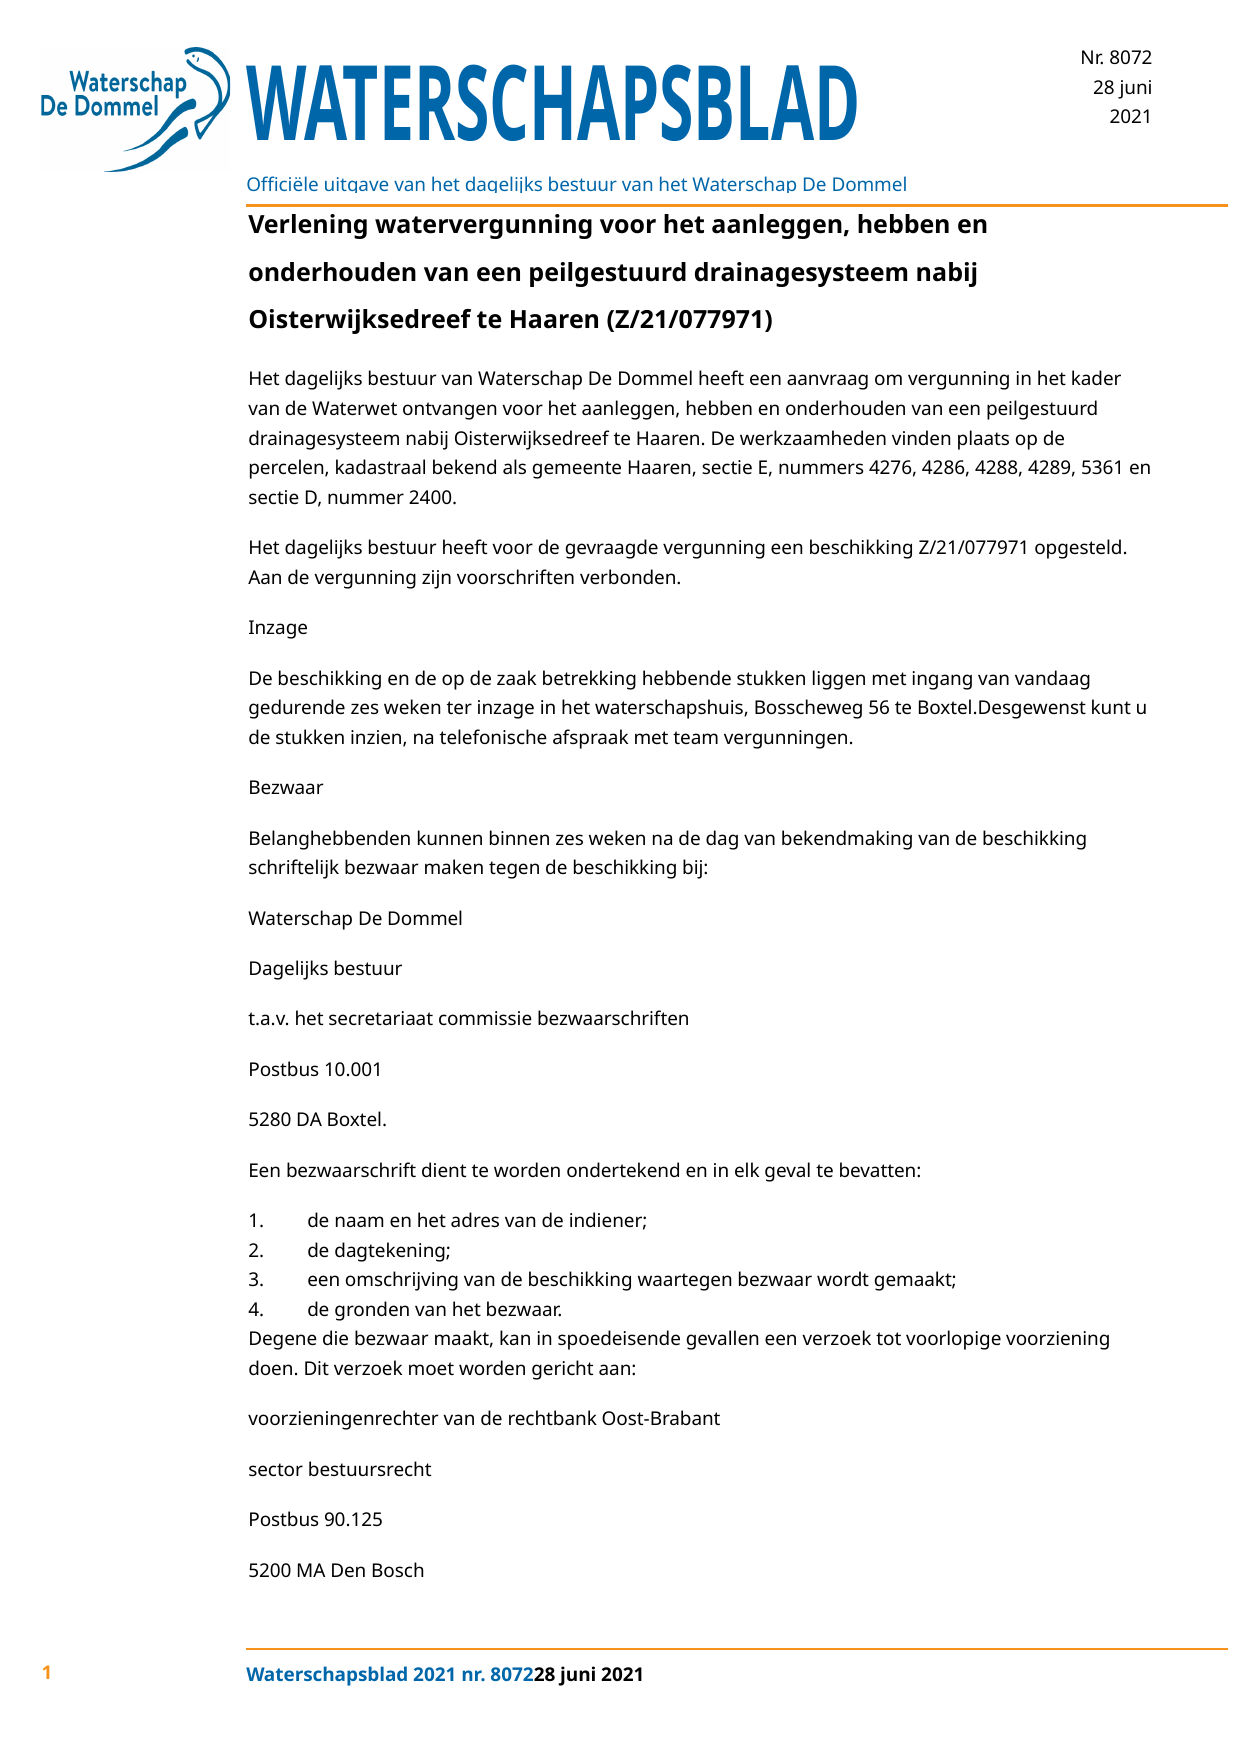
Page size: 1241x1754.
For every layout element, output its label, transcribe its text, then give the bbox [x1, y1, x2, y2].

picture [41, 47, 231, 172]
text Het dagelijks bestuur heeft voor de gevraagde vergunning een beschikking Z/21/077971 opgesteld. Aan de vergunning zijn voorschriften verbonden. [248, 534, 1152, 589]
text Postbus 90.125 [248, 1506, 1152, 1532]
list een omschrijving van de beschikking waartegen bezwaar wordt gemaakt; [248, 1266, 1152, 1292]
text 5200 MA Den Bosch [248, 1557, 1152, 1582]
text Dagelijks bestuur [248, 955, 1152, 981]
picture [198, 118, 210, 131]
text Waterschap De Dommel [248, 905, 1152, 930]
picture [204, 47, 231, 76]
picture [45, 99, 51, 111]
text Het dagelijks bestuur van Waterschap De Dommel heeft een aanvraag om vergunning in het kader van de Waterwet ontvangen voor het aanleggen, hebben en onderhouden van een peilgestuurd drainagesysteem nabij Oisterwijksedreef te Haaren. De werkzaamheden vinden plaats op de percelen, kadastraal bekend als gemeente Haaren, sectie E, nummers 4276, 4286, 4288, 4289, 5361 en sectie D, nummer 2400. [248, 366, 1152, 509]
list de gronden van het bezwaar. [248, 1296, 1152, 1322]
text De beschikking en de op de zaak betrekking hebbende stukken liggen met ingang van vandaag gedurende zes weken ter inzage in het waterschapshuis, Bosscheweg 56 te Boxtel.Desgewenst kunt u de stukken inzien, na telefonische afspraak met team vergunningen. [248, 665, 1152, 749]
text 5280 DA Boxtel. [248, 1106, 1152, 1132]
text Inzage [248, 614, 1152, 640]
text sector bestuursrecht [248, 1456, 1152, 1482]
text Postbus 10.001 [248, 1056, 1152, 1082]
text Een bezwaarschrift dient te worden ondertekend en in elk geval te bevatten: [248, 1157, 1152, 1182]
text t.a.v. het secretariaat commissie bezwaarschriften [248, 1006, 1152, 1031]
text Degene die bezwaar maakt, kan in spoedeisende gevallen een verzoek tot voorlopige voorziening doen. Dit verzoek moet worden gericht aan: [248, 1326, 1152, 1381]
list de dagtekening; [248, 1237, 1152, 1262]
text Verlening watervergunning voor het aanleggen, hebben en onderhouden van een peilgestuurd drainagesysteem nabij Oisterwijksedreef te Haaren (Z/21/077971) [248, 207, 1152, 336]
text Belanghebbenden kunnen binnen zes weken na de dag van bekendmaking van de beschikking schriftelijk bezwaar maken tegen de beschikking bij: [248, 825, 1152, 880]
text Bezwaar [248, 774, 1152, 800]
text voorzieningenrechter van de rechtbank Oost-Brabant [248, 1406, 1152, 1431]
list de naam en het adres van de indiener; [248, 1207, 1152, 1233]
